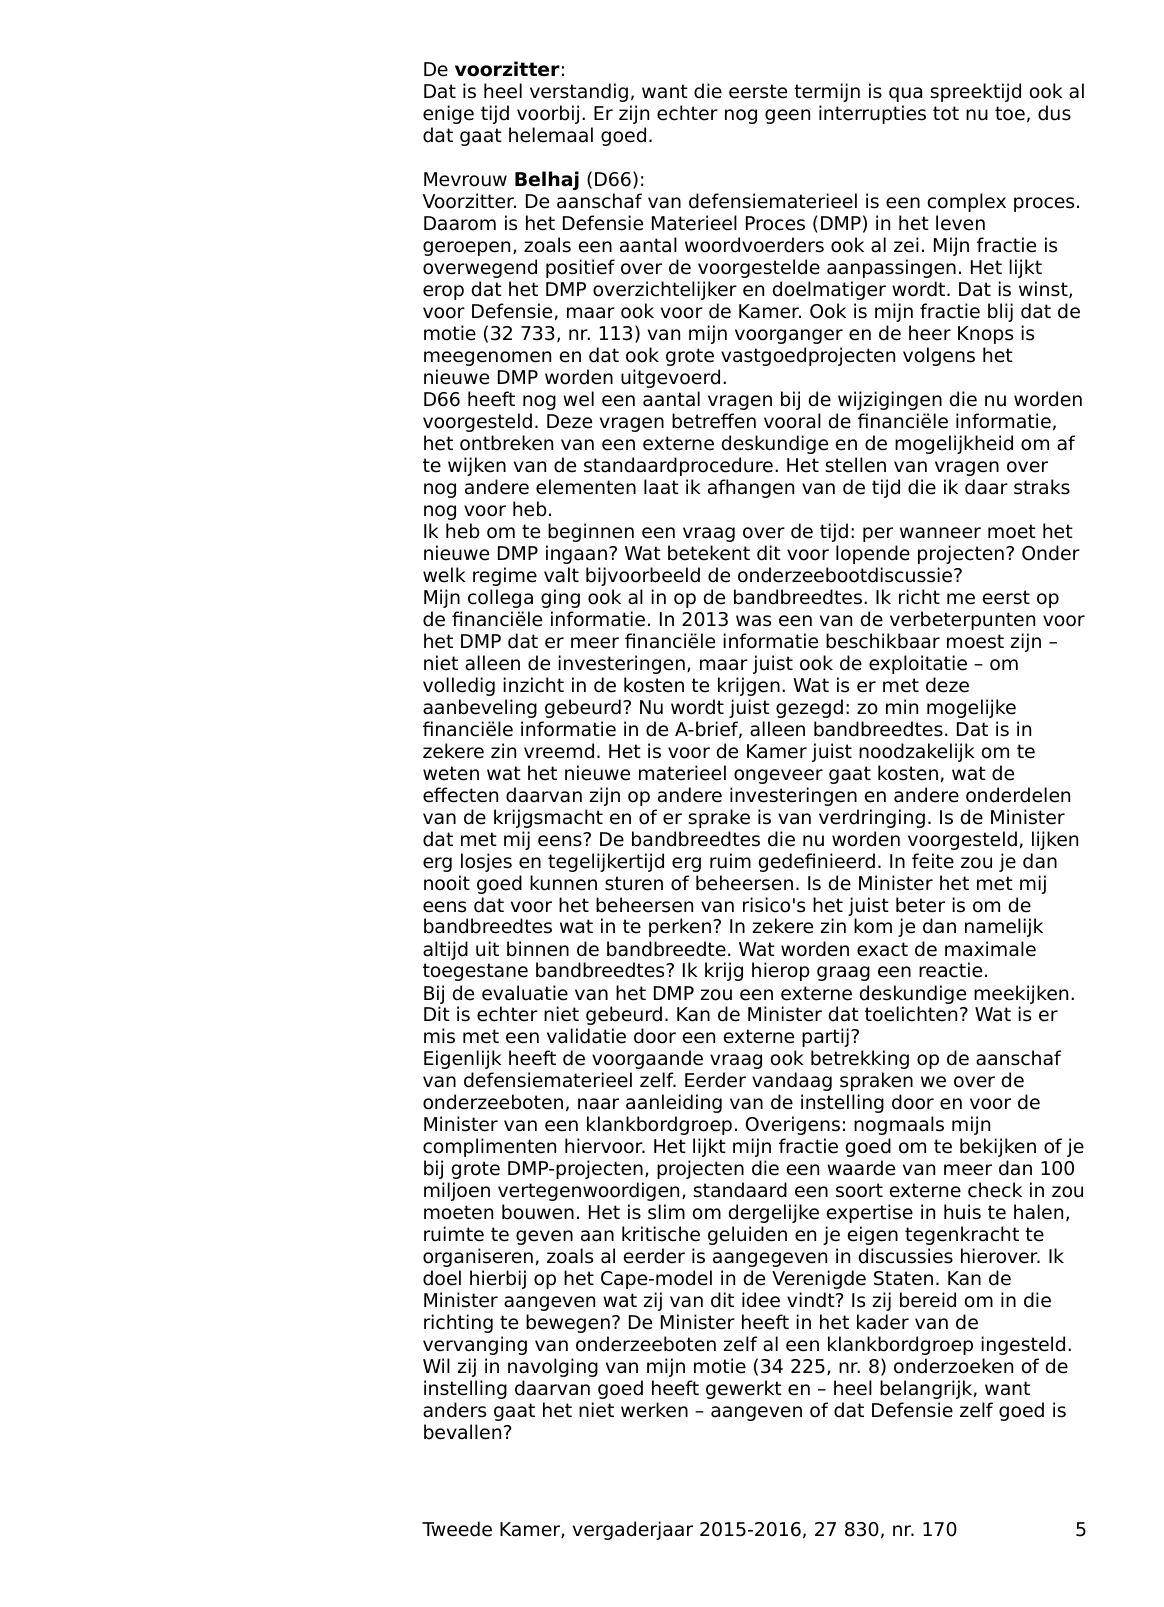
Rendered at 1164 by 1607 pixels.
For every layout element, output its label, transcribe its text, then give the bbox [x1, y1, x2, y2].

text Ik heb om te beginnen een vraag over de tijd: per wanneer moet het nieuwe DMP ingaan? Wat betekent dit voor lopende projecten? Onder welk regime valt bijvoorbeeld de onderzeebootdiscussie? [422, 521, 1087, 587]
text D66 heeft nog wel een aantal vragen bij de wijzigingen die nu worden voorgesteld. Deze vragen betreffen vooral de financiële informatie, het ontbreken van een externe deskundige en de mogelijkheid om af te wijken van de standaardprocedure. Het stellen van vragen over nog andere elementen laat ik afhangen van de tijd die ik daar straks nog voor heb. [422, 389, 1087, 521]
text Dat is heel verstandig, want die eerste termijn is qua spreektijd ook al enige tijd voorbij. Er zijn echter nog geen interrupties tot nu toe, dus dat gaat helemaal goed. [422, 81, 1087, 147]
text De voorzitter: [422, 59, 1087, 81]
text Bij de evaluatie van het DMP zou een externe deskundige meekijken. Dit is echter niet gebeurd. Kan de Minister dat toelichten? Wat is er mis met een validatie door een externe partij? [422, 982, 1087, 1048]
text Voorzitter. De aanschaf van defensiematerieel is een complex proces. Daarom is het Defensie Materieel Proces (DMP) in het leven geroepen, zoals een aantal woordvoerders ook al zei. Mijn fractie is overwegend positief over de voorgestelde aanpassingen. Het lijkt erop dat het DMP overzichtelijker en doelmatiger wordt. Dat is winst, voor Defensie, maar ook voor de Kamer. Ook is mijn fractie blij dat de motie (32 733, nr. 113) van mijn voorganger en de heer Knops is meegenomen en dat ook grote vastgoedprojecten volgens het nieuwe DMP worden uitgevoerd. [422, 191, 1087, 389]
text Mevrouw Belhaj (D66): [422, 169, 1087, 191]
text Mijn collega ging ook al in op de bandbreedtes. Ik richt me eerst op de financiële informatie. In 2013 was een van de verbeterpunten voor het DMP dat er meer financiële informatie beschikbaar moest zijn – niet alleen de investeringen, maar juist ook de exploitatie – om volledig inzicht in de kosten te krijgen. Wat is er met deze aanbeveling gebeurd? Nu wordt juist gezegd: zo min mogelijke financiële informatie in de A-brief, alleen bandbreedtes. Dat is in zekere zin vreemd. Het is voor de Kamer juist noodzakelijk om te weten wat het nieuwe materieel ongeveer gaat kosten, wat de effecten daarvan zijn op andere investeringen en andere onderdelen van de krijgsmacht en of er sprake is van verdringing. Is de Minister dat met mij eens? De bandbreedtes die nu worden voorgesteld, lijken erg losjes en tegelijkertijd erg ruim gedefinieerd. In feite zou je dan nooit goed kunnen sturen of beheersen. Is de Minister het met mij eens dat voor het beheersen van risico's het juist beter is om de bandbreedtes wat in te perken? In zekere zin kom je dan namelijk altijd uit binnen de bandbreedte. Wat worden exact de maximale toegestane bandbreedtes? Ik krijg hierop graag een reactie. [422, 587, 1087, 982]
text Eigenlijk heeft de voorgaande vraag ook betrekking op de aanschaf van defensiematerieel zelf. Eerder vandaag spraken we over de onderzeeboten, naar aanleiding van de instelling door en voor de Minister van een klankbordgroep. Overigens: nogmaals mijn complimenten hiervoor. Het lijkt mijn fractie goed om te bekijken of je bij grote DMP-projecten, projecten die een waarde van meer dan 100 miljoen vertegenwoordigen, standaard een soort externe check in zou moeten bouwen. Het is slim om dergelijke expertise in huis te halen, ruimte te geven aan kritische geluiden en je eigen tegenkracht te organiseren, zoals al eerder is aangegeven in discussies hierover. Ik doel hierbij op het Cape-model in de Verenigde Staten. Kan de Minister aangeven wat zij van dit idee vindt? Is zij bereid om in die richting te bewegen? De Minister heeft in het kader van de vervanging van onderzeeboten zelf al een klankbordgroep ingesteld. Wil zij in navolging van mijn motie (34 225, nr. 8) onderzoeken of de instelling daarvan goed heeft gewerkt en – heel belangrijk, want anders gaat het niet werken – aangeven of dat Defensie zelf goed is bevallen? [422, 1048, 1087, 1444]
